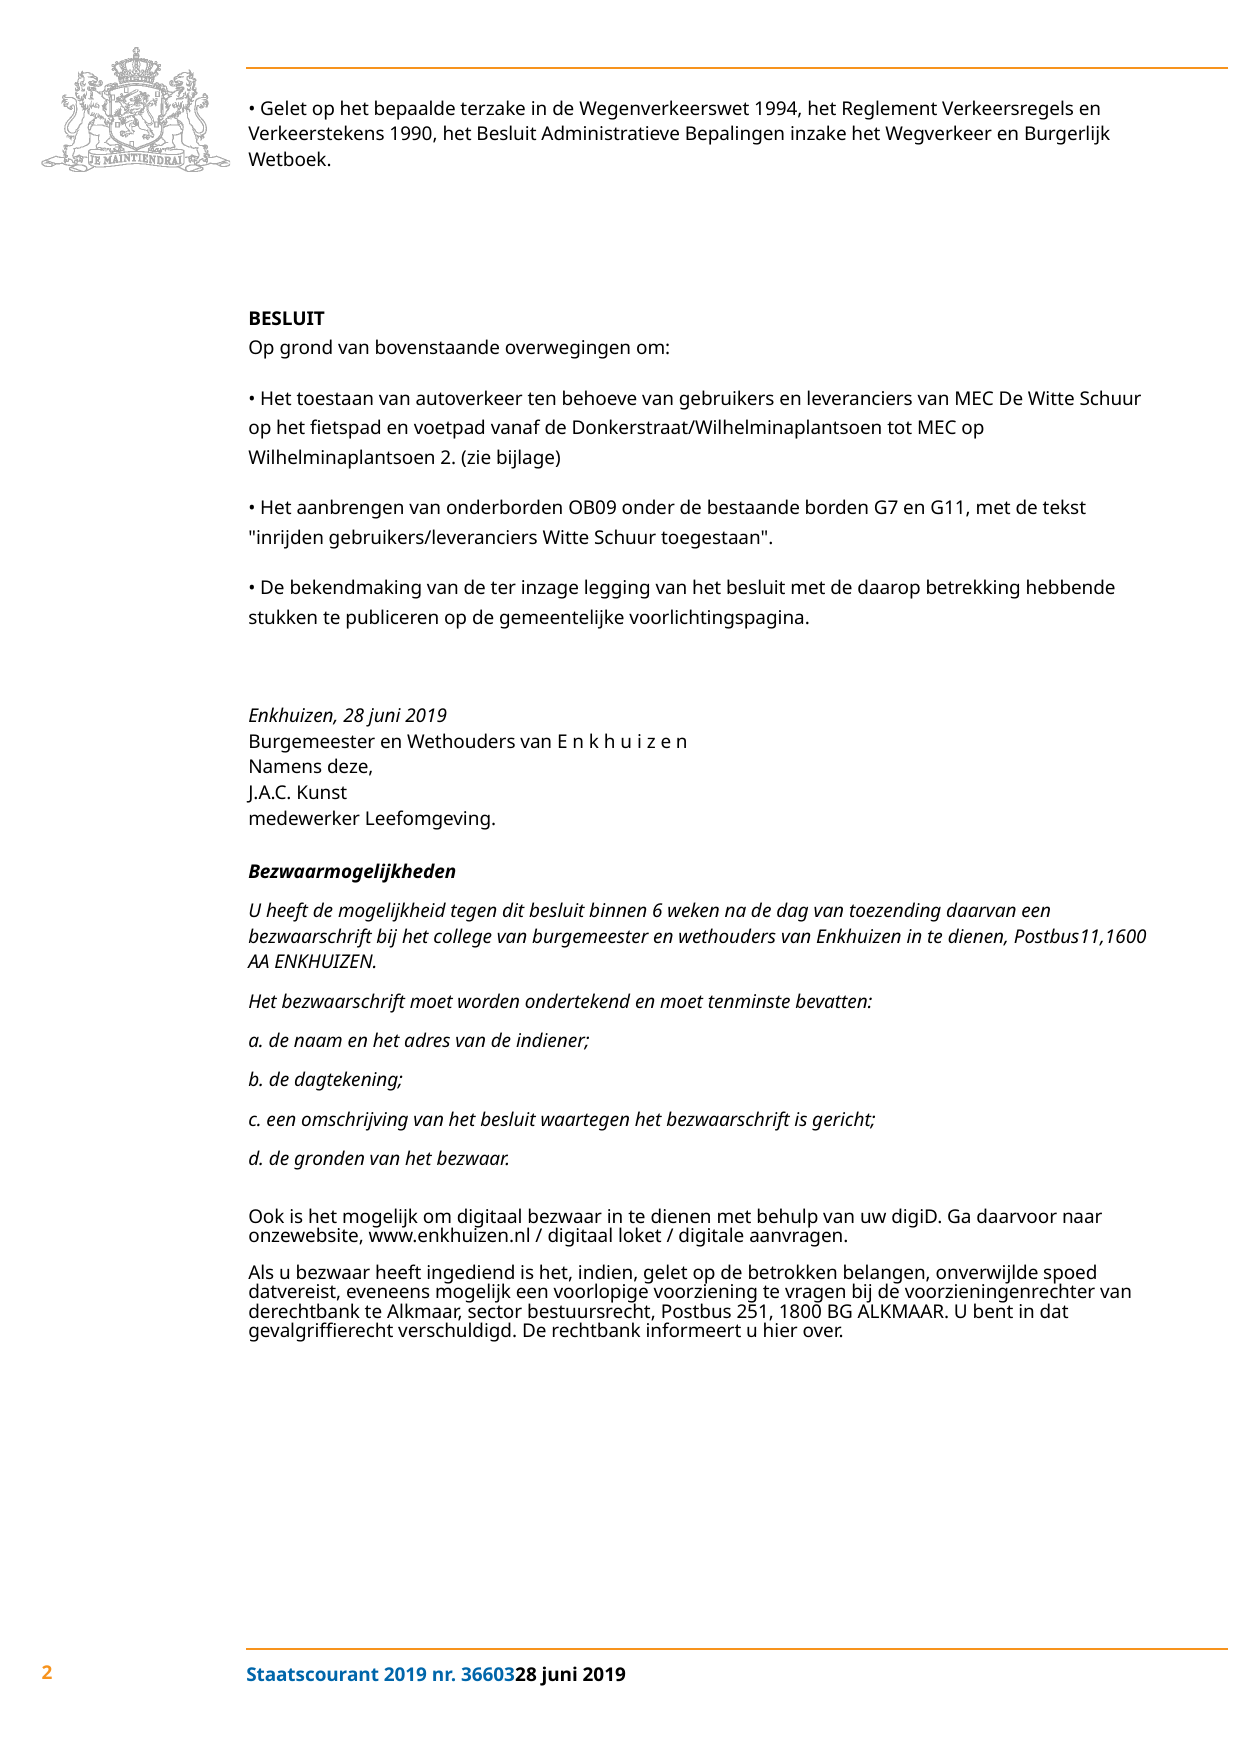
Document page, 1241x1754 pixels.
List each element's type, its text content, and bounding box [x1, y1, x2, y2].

text • Het toestaan van autoverkeer ten behoeve van gebruikers en leveranciers van MEC De Witte Schuur op het fietspad en voetpad vanaf de Donkerstraat/Wilhelminaplantsoen tot MEC op Wilhelminaplantsoen 2. (zie bijlage) [248, 385, 1152, 470]
text • De bekendmaking van de ter inzage legging van het besluit met de daarop betrekking hebbende stukken te publiceren op de gemeentelijke voorlichtingspagina. [248, 574, 1152, 630]
text Burgemeester en Wethouders van E n k h u i z e n [248, 728, 1152, 754]
text Ook is het mogelijk om digitaal bezwaar in te dienen met behulp van uw digiD. Ga daarvoor naar onzewebsite, www.enkhuizen.nl / digitaal loket / digitale aanvragen. [248, 1208, 1152, 1246]
text • Gelet op het bepaalde terzake in de Wegenverkeerswet 1994, het Reglement Verkeersregels en Verkeerstekens 1990, het Besluit Administratieve Bepalingen inzake het Wegverkeer en Burgerlijk Wetboek. [248, 95, 1152, 172]
text Enkhuizen, 28 juni 2019 [248, 702, 1152, 728]
text a. de naam en het adres van de indiener; [248, 1027, 1152, 1053]
text Als u bezwaar heeft ingediend is het, indien, gelet op de betrokken belangen, onverwijlde spoed datvereist, eveneens mogelijk een voorlopige voorziening te vragen bij de voorzieningenrechter van derechtbank te Alkmaar, sector bestuursrecht, Postbus 251, 1800 BG ALKMAAR. U bent in dat gevalgriffierecht verschuldigd. De rechtbank informeert u hier over. [248, 1264, 1152, 1341]
text • Het aanbrengen van onderborden OB09 onder de bestaande borden G7 en G11, met de tekst "inrijden gebruikers/leveranciers Witte Schuur toegestaan". [248, 494, 1152, 550]
text Namens deze, [248, 754, 1152, 779]
text Bezwaarmogelijkheden [248, 858, 1152, 884]
text Op grond van bovenstaande overwegingen om: [248, 334, 1152, 360]
text d. de gronden van het bezwaar. [248, 1145, 1152, 1171]
text b. de dagtekening; [248, 1067, 1152, 1092]
picture [41, 47, 231, 172]
text J.A.C. Kunst [248, 779, 1152, 805]
text BESLUIT [248, 305, 1152, 331]
text Het bezwaarschrift moet worden ondertekend en moet tenminste bevatten: [248, 988, 1152, 1014]
text c. een omschrijving van het besluit waartegen het bezwaarschrift is gericht; [248, 1106, 1152, 1132]
text U heeft de mogelijkheid tegen dit besluit binnen 6 weken na de dag van toezending daarvan een bezwaarschrift bij het college van burgemeester en wethouders van Enkhuizen in te dienen, Postbus11,1600 AA ENKHUIZEN. [248, 897, 1152, 974]
text medewerker Leefomgeving. [248, 805, 1152, 831]
